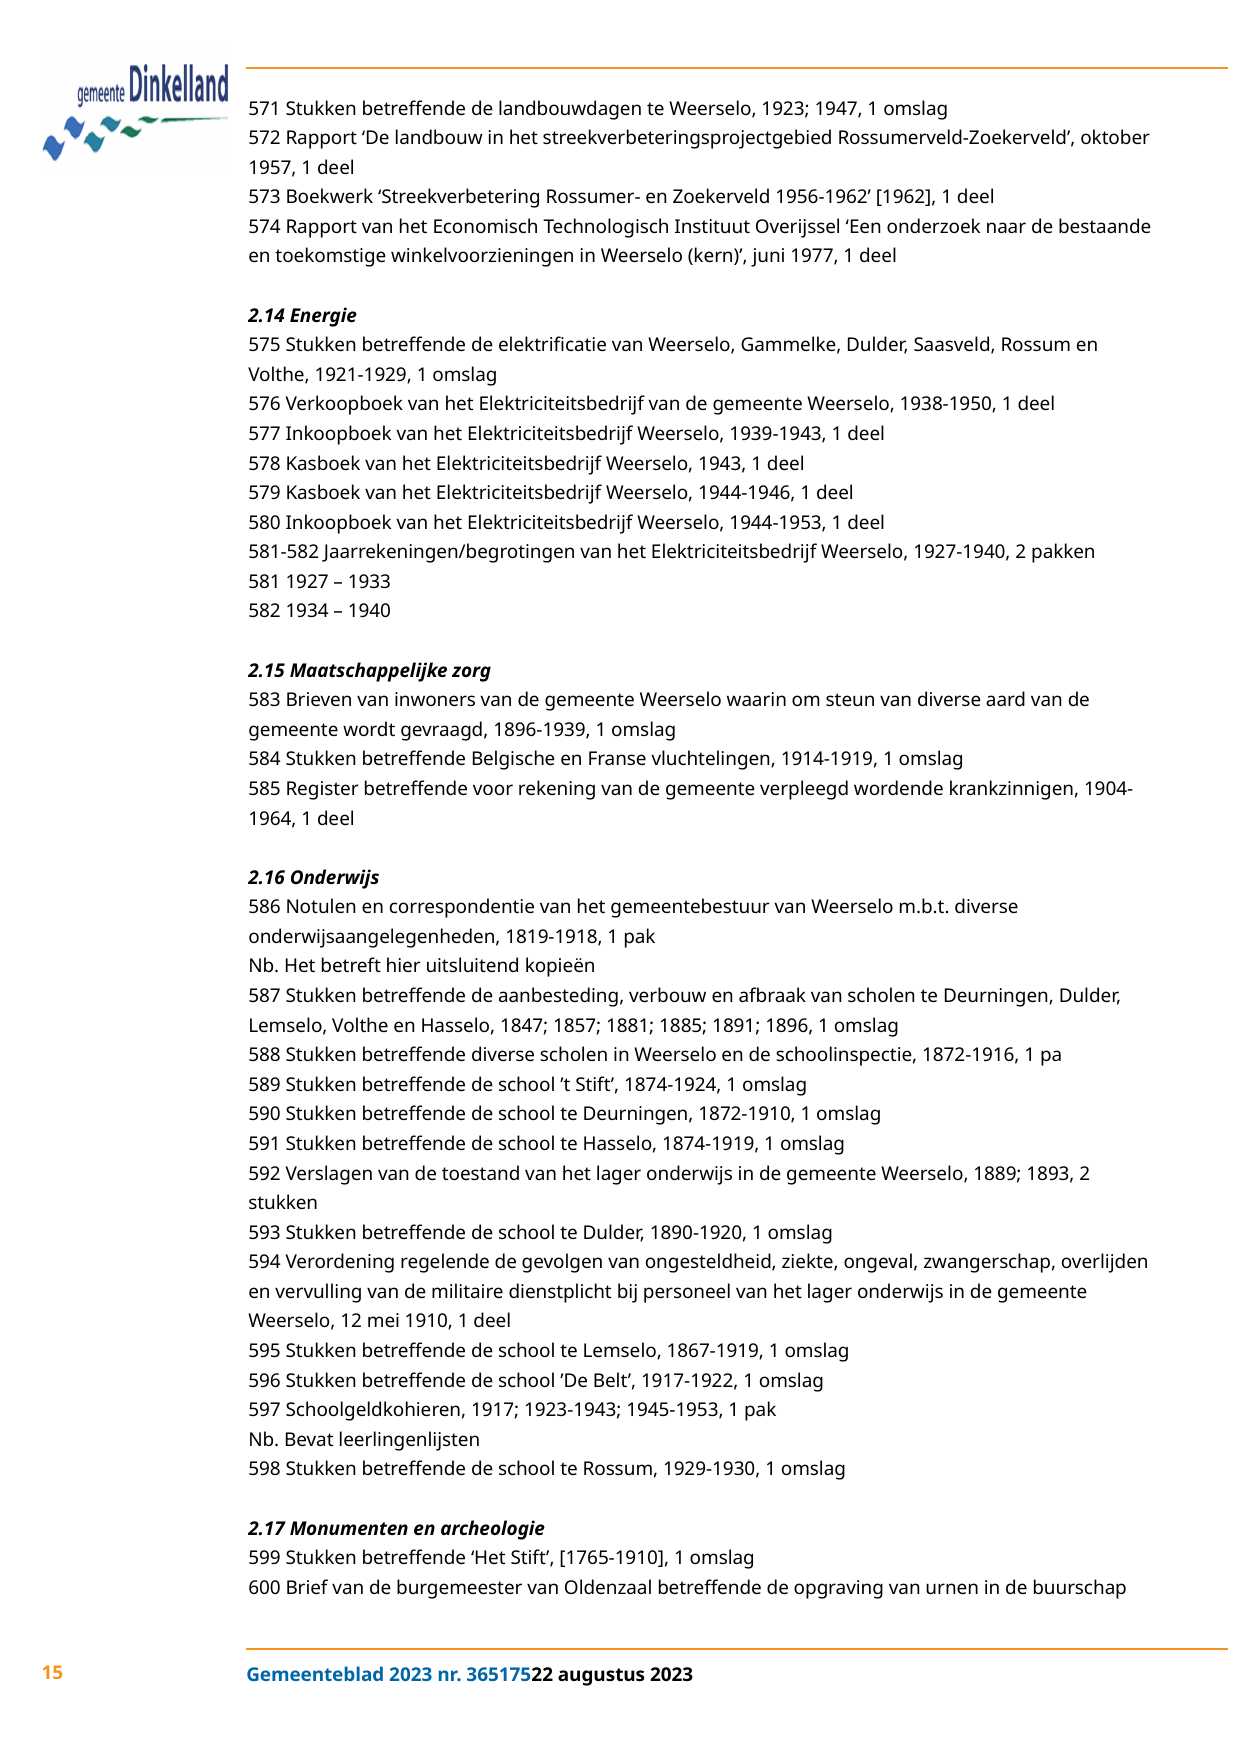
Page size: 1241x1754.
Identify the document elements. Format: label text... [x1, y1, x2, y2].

text 580 Inkoopboek van het Elektriciteitsbedrijf Weerselo, 1944-1953, 1 deel [248, 509, 1152, 535]
text 588 Stukken betreffende diverse scholen in Weerselo en de schoolinspectie, 1872-1916, 1 pa [248, 1041, 1152, 1067]
text 591 Stukken betreffende de school te Hasselo, 1874-1919, 1 omslag [248, 1130, 1152, 1156]
text 584 Stukken betreffende Belgische en Franse vluchtelingen, 1914-1919, 1 omslag [248, 746, 1152, 771]
text 586 Notulen en correspondentie van het gemeentebestuur van Weerselo m.b.t. diverse onderwijsaangelegenheden, 1819-1918, 1 pak [248, 893, 1152, 949]
text 2.16 Onderwijs [248, 864, 1152, 890]
text 572 Rapport ‘De landbouw in het streekverbeteringsprojectgebied Rossumerveld-Zoekerveld’, oktober 1957, 1 deel [248, 124, 1152, 180]
text 579 Kasboek van het Elektriciteitsbedrijf Weerselo, 1944-1946, 1 deel [248, 479, 1152, 505]
text 575 Stukken betreffende de elektrificatie van Weerselo, Gammelke, Dulder, Saasveld, Rossum en Volthe, 1921-1929, 1 omslag [248, 331, 1152, 387]
text 597 Schoolgeldkohieren, 1917; 1923-1943; 1945-1953, 1 pak [248, 1396, 1152, 1422]
text 571 Stukken betreffende de landbouwdagen te Weerselo, 1923; 1947, 1 omslag [248, 95, 1152, 121]
text 581-582 Jaarrekeningen/begrotingen van het Elektriciteitsbedrijf Weerselo, 1927-1940, 2 pakken [248, 538, 1152, 564]
text 2.17 Monumenten en archeologie [248, 1515, 1152, 1541]
text 2.14 Energie [248, 302, 1152, 328]
text Nb. Het betreft hier uitsluitend kopieën [248, 953, 1152, 978]
text 600 Brief van de burgemeester van Oldenzaal betreffende de opgraving van urnen in de buurschap [248, 1574, 1152, 1600]
text 592 Verslagen van de toestand van het lager onderwijs in de gemeente Weerselo, 1889; 1893, 2 stukken [248, 1160, 1152, 1215]
text Nb. Bevat leerlingenlijsten [248, 1426, 1152, 1452]
text 587 Stukken betreffende de aanbesteding, verbouw en afbraak van scholen te Deurningen, Dulder, Lemselo, Volthe en Hasselo, 1847; 1857; 1881; 1885; 1891; 1896, 1 omslag [248, 982, 1152, 1038]
text 578 Kasboek van het Elektriciteitsbedrijf Weerselo, 1943, 1 deel [248, 450, 1152, 476]
text 2.15 Maatschappelijke zorg [248, 657, 1152, 683]
text 576 Verkoopboek van het Elektriciteitsbedrijf van de gemeente Weerselo, 1938-1950, 1 deel [248, 391, 1152, 416]
text 593 Stukken betreffende de school te Dulder, 1890-1920, 1 omslag [248, 1219, 1152, 1245]
text 582 1934 – 1940 [248, 598, 1152, 623]
text 596 Stukken betreffende de school ’De Belt’, 1917-1922, 1 omslag [248, 1367, 1152, 1393]
picture [41, 47, 231, 172]
text 583 Brieven van inwoners van de gemeente Weerselo waarin om steun van diverse aard van de gemeente wordt gevraagd, 1896-1939, 1 omslag [248, 686, 1152, 742]
text 598 Stukken betreffende de school te Rossum, 1929-1930, 1 omslag [248, 1456, 1152, 1481]
text 577 Inkoopboek van het Elektriciteitsbedrijf Weerselo, 1939-1943, 1 deel [248, 420, 1152, 446]
text 581 1927 – 1933 [248, 568, 1152, 594]
text 585 Register betreffende voor rekening van de gemeente verpleegd wordende krankzinnigen, 1904-1964, 1 deel [248, 775, 1152, 831]
text 574 Rapport van het Economisch Technologisch Instituut Overijssel ‘Een onderzoek naar de bestaande en toekomstige winkelvoorzieningen in Weerselo (kern)’, juni 1977, 1 deel [248, 213, 1152, 268]
text 590 Stukken betreffende de school te Deurningen, 1872-1910, 1 omslag [248, 1101, 1152, 1126]
text 589 Stukken betreffende de school ’t Stift’, 1874-1924, 1 omslag [248, 1071, 1152, 1097]
text 594 Verordening regelende de gevolgen van ongesteldheid, ziekte, ongeval, zwangerschap, overlijden en vervulling van de militaire dienstplicht bij personeel van het lager onderwijs in de gemeente Weerselo, 12 mei 1910, 1 deel [248, 1248, 1152, 1333]
text 599 Stukken betreffende ‘Het Stift’, [1765-1910], 1 omslag [248, 1544, 1152, 1570]
text 573 Boekwerk ‘Streekverbetering Rossumer- en Zoekerveld 1956-1962’ [1962], 1 deel [248, 183, 1152, 209]
text 595 Stukken betreffende de school te Lemselo, 1867-1919, 1 omslag [248, 1337, 1152, 1363]
